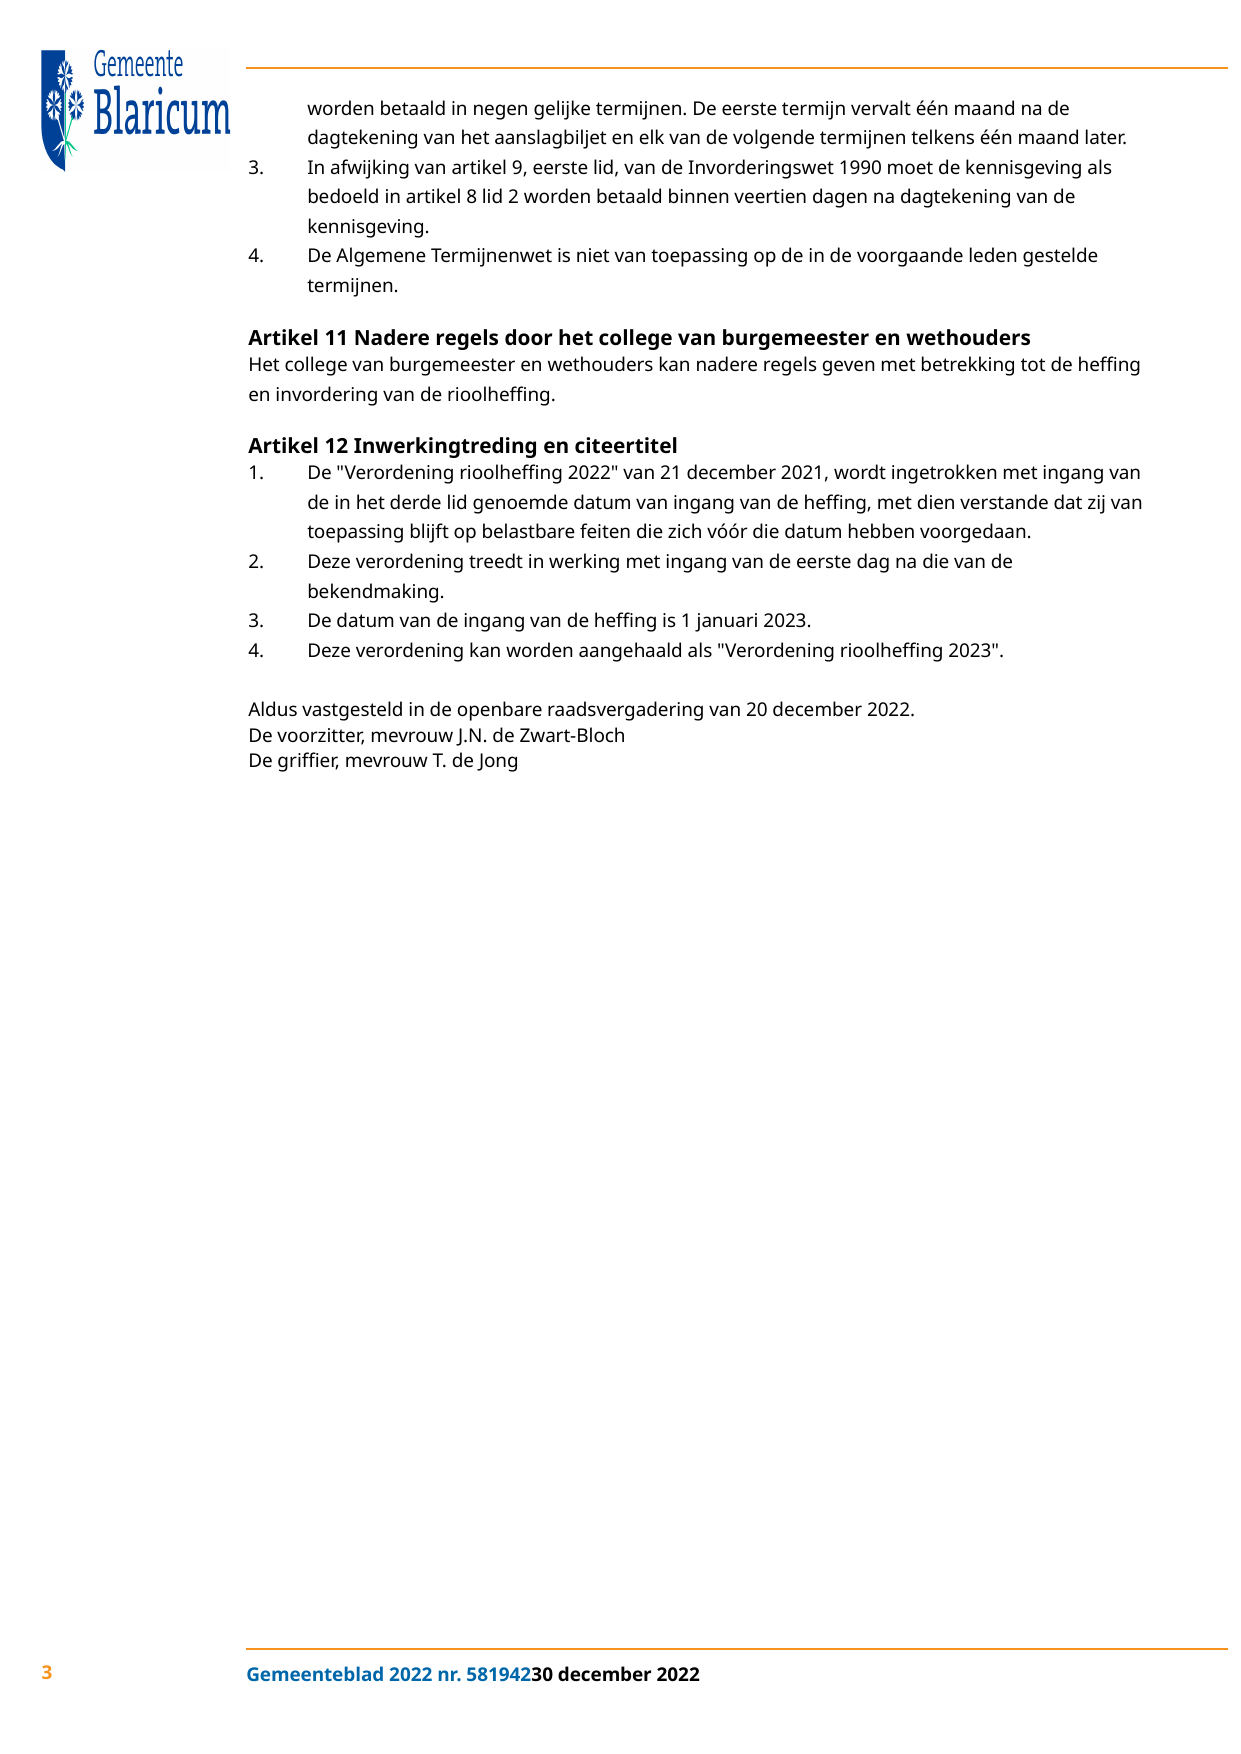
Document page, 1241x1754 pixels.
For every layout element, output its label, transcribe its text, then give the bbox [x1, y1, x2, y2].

list De "Verordening rioolheffing 2022" van 21 december 2021, wordt ingetrokken met ingang van de in het derde lid genoemde datum van ingang van de heffing, met dien verstande dat zij van toepassing blijft op belastbare feiten die zich vóór die datum hebben voorgedaan. [248, 459, 1152, 544]
list worden betaald in negen gelijke termijnen. De eerste termijn vervalt één maand na de dagtekening van het aanslagbiljet en elk van de volgende termijnen telkens één maand later. [248, 95, 1152, 150]
text Aldus vastgesteld in de openbare raadsvergadering van 20 december 2022. [248, 696, 1152, 722]
list Deze verordening treedt in werking met ingang van de eerste dag na die van de bekendmaking. [248, 548, 1152, 604]
text Artikel 11 Nadere regels door het college van burgemeester en wethouders [248, 323, 1152, 351]
list Deze verordening kan worden aangehaald als "Verordening rioolheffing 2023". [248, 637, 1152, 663]
text De griffier, mevrouw T. de Jong [248, 748, 1152, 773]
list De Algemene Termijnenwet is niet van toepassing op de in de voorgaande leden gestelde termijnen. [248, 243, 1152, 298]
list De datum van de ingang van de heffing is 1 januari 2023. [248, 607, 1152, 633]
list In afwijking van artikel 9, eerste lid, van de Invorderingswet 1990 moet de kennisgeving als bedoeld in artikel 8 lid 2 worden betaald binnen veertien dagen na dagtekening van de kennisgeving. [248, 154, 1152, 239]
text Het college van burgemeester en wethouders kan nadere regels geven met betrekking tot de heffing en invordering van de rioolheffing. [248, 351, 1152, 406]
picture [41, 47, 231, 172]
text Artikel 12 Inwerkingtreding en citeertitel [248, 431, 1152, 459]
text De voorzitter, mevrouw J.N. de Zwart-Bloch [248, 722, 1152, 748]
